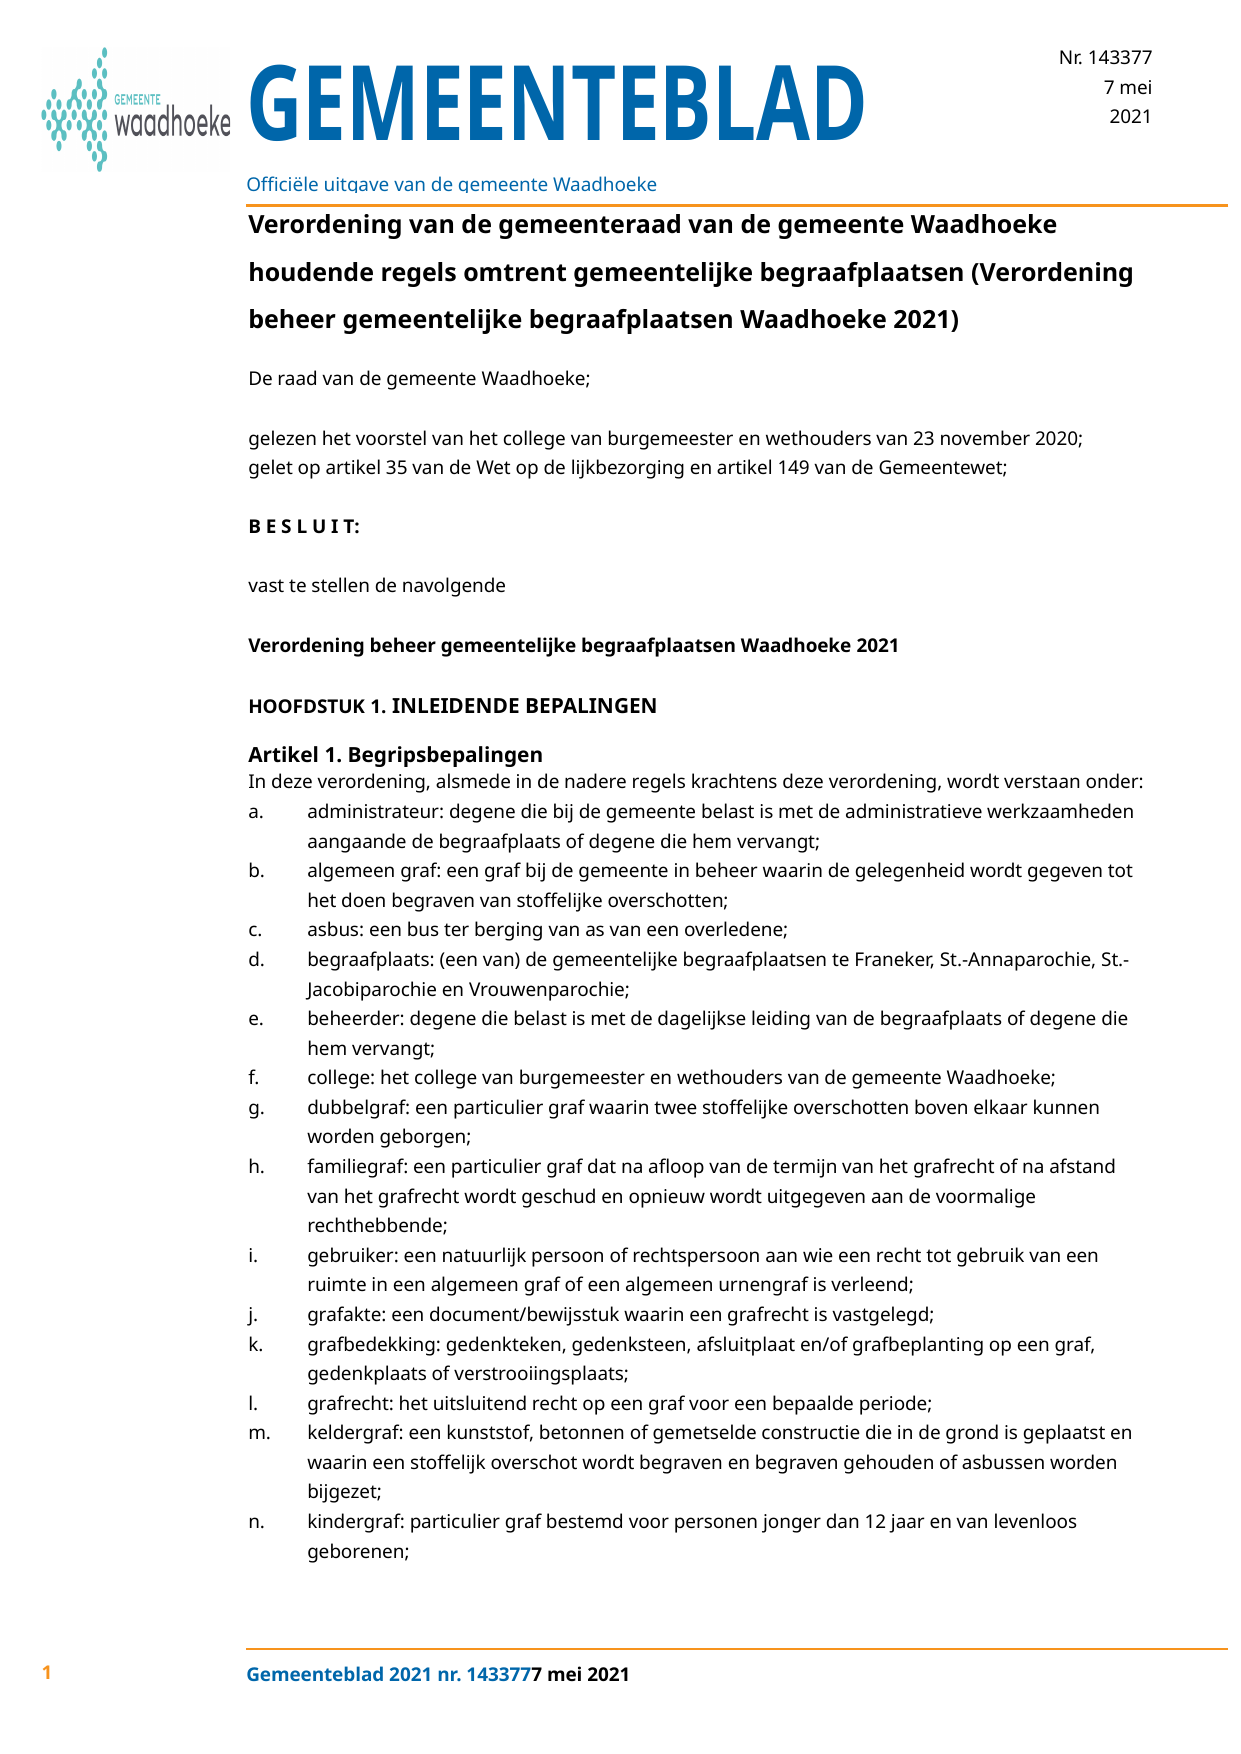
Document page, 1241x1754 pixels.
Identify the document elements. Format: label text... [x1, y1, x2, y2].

text gelet op artikel 35 van de Wet op de lijkbezorging en artikel 149 van de Gemeentewet; [248, 454, 1152, 480]
list administrateur: degene die bij de gemeente belast is met de administratieve werkzaamheden aangaande de begraafplaats of degene die hem vervangt; [248, 798, 1152, 853]
list dubbelgraf: een particulier graf waarin twee stoffelijke overschotten boven elkaar kunnen worden geborgen; [248, 1094, 1152, 1149]
text B E S L U I T: [248, 513, 1152, 539]
text In deze verordening, alsmede in de nadere regels krachtens deze verordening, wordt verstaan onder: [248, 769, 1152, 794]
list grafrecht: het uitsluitend recht op een graf voor een bepaalde periode; [248, 1390, 1152, 1416]
list college: het college van burgemeester en wethouders van de gemeente Waadhoeke; [248, 1064, 1152, 1090]
list grafakte: een document/bewijsstuk waarin een grafrecht is vastgelegd; [248, 1301, 1152, 1327]
text Verordening van de gemeenteraad van de gemeente Waadhoeke houdende regels omtrent gemeentelijke begraafplaatsen (Verordening beheer gemeentelijke begraafplaatsen Waadhoeke 2021) [248, 207, 1152, 336]
text De raad van de gemeente Waadhoeke; [248, 366, 1152, 391]
list gebruiker: een natuurlijk persoon of rechtspersoon aan wie een recht tot gebruik van een ruimte in een algemeen graf of een algemeen urnengraf is verleend; [248, 1242, 1152, 1297]
list keldergraf: een kunststof, betonnen of gemetselde constructie die in de grond is geplaatst en waarin een stoffelijk overschot wordt begraven en begraven gehouden of asbussen worden bijgezet; [248, 1419, 1152, 1504]
list familiegraf: een particulier graf dat na afloop van de termijn van het grafrecht of na afstand van het grafrecht wordt geschud en opnieuw wordt uitgegeven aan de voormalige rechthebbende; [248, 1153, 1152, 1238]
list algemeen graf: een graf bij de gemeente in beheer waarin de gelegenheid wordt gegeven tot het doen begraven van stoffelijke overschotten; [248, 857, 1152, 913]
list kindergraf: particulier graf bestemd voor personen jonger dan 12 jaar en van levenloos geborenen; [248, 1508, 1152, 1563]
list begraafplaats: (een van) de gemeentelijke begraafplaatsen te Franeker, St.-Annaparochie, St.-Jacobiparochie en Vrouwenparochie; [248, 946, 1152, 1001]
list grafbedekking: gedenkteken, gedenksteen, afsluitplaat en/of grafbeplanting op een graf, gedenkplaats of verstrooiingsplaats; [248, 1331, 1152, 1386]
text Artikel 1. Begripsbepalingen [248, 740, 1152, 769]
text Verordening beheer gemeentelijke begraafplaatsen Waadhoeke 2021 [248, 632, 1152, 657]
text gelezen het voorstel van het college van burgemeester en wethouders van 23 november 2020; [248, 425, 1152, 450]
list beheerder: degene die belast is met de dagelijkse leiding van de begraafplaats of degene die hem vervangt; [248, 1005, 1152, 1061]
list asbus: een bus ter berging van as van een overledene; [248, 917, 1152, 942]
text vast te stellen de navolgende [248, 573, 1152, 598]
picture [41, 47, 231, 172]
text HOOFDSTUK 1. INLEIDENDE BEPALINGEN [248, 691, 1152, 719]
